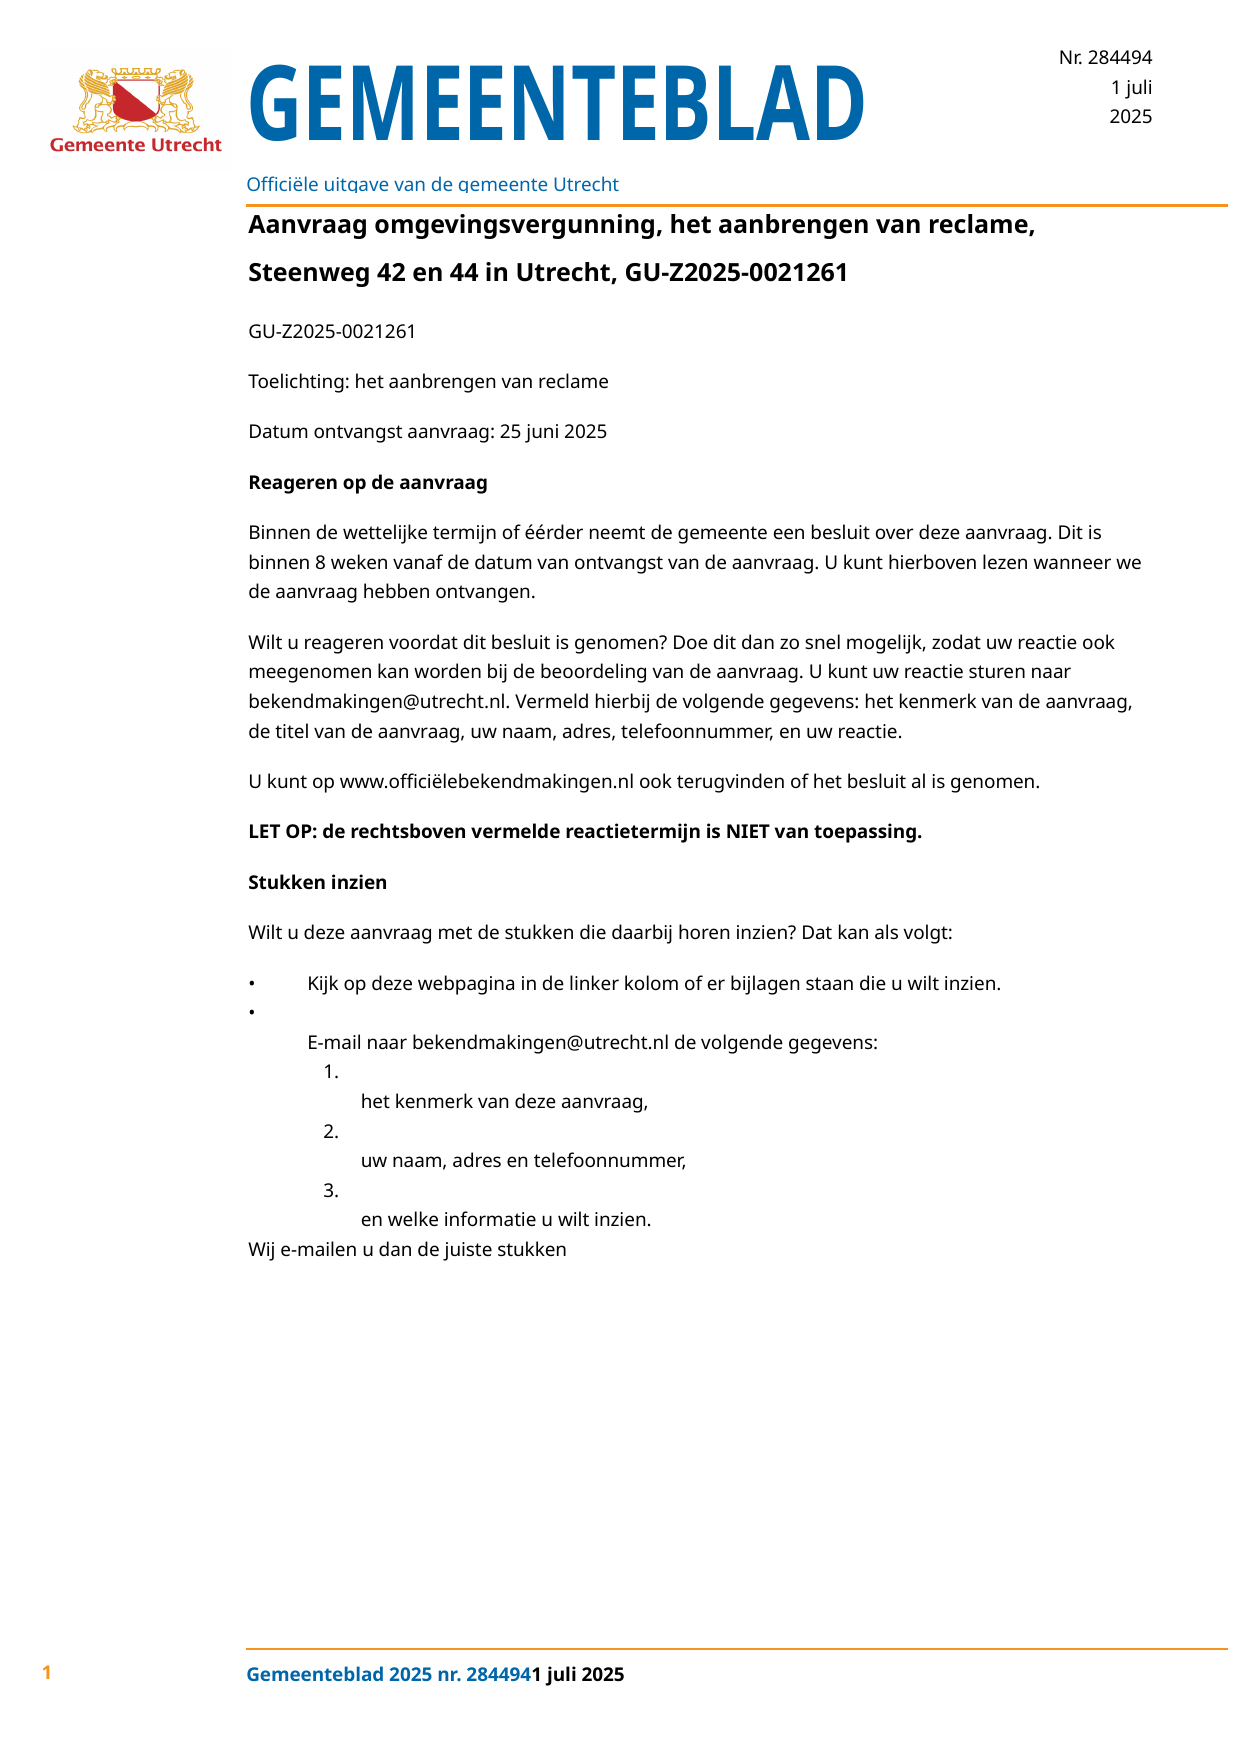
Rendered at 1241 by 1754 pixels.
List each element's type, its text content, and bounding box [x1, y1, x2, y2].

text Aanvraag omgevingsvergunning, het aanbrengen van reclame, Steenweg 42 en 44 in Utrecht, GU-Z2025-0021261 [248, 207, 1152, 288]
text Stukken inzien [248, 869, 1152, 895]
list E-mail naar bekendmakingen@utrecht.nl de volgende gegevens: [248, 1029, 1152, 1055]
text Toelichting: het aanbrengen van reclame [248, 368, 1152, 394]
text Datum ontvangst aanvraag: 25 juni 2025 [248, 419, 1152, 444]
text Binnen de wettelijke termijn of éérder neemt de gemeente een besluit over deze aanvraag. Dit is binnen 8 weken vanaf de datum van ontvangst van de aanvraag. U kunt hierboven lezen wanneer we de aanvraag hebben ontvangen. [248, 519, 1152, 604]
text Wilt u deze aanvraag met de stukken die daarbij horen inzien? Dat kan als volgt: [248, 919, 1152, 945]
text U kunt op www.officiëlebekendmakingen.nl ook terugvinden of het besluit al is genomen. [248, 768, 1152, 794]
list het kenmerk van deze aanvraag, [323, 1088, 1152, 1114]
text Reageren op de aanvraag [248, 469, 1152, 495]
list en welke informatie u wilt inzien. [323, 1207, 1152, 1232]
text LET OP: de rechtsboven vermelde reactietermijn is NIET van toepassing. [248, 819, 1152, 844]
picture [41, 47, 231, 172]
text Wij e-mailen u dan de juiste stukken [248, 1236, 1152, 1262]
text GU-Z2025-0021261 [248, 318, 1152, 344]
list uw naam, adres en telefoonnummer, [323, 1147, 1152, 1173]
text Wilt u reageren voordat dit besluit is genomen? Doe dit dan zo snel mogelijk, zodat uw reactie ook meegenomen kan worden bij de beoordeling van de aanvraag. U kunt uw reactie sturen naar bekendmakingen@utrecht.nl. Vermeld hierbij de volgende gegevens: het kenmerk van de aanvraag, de titel van de aanvraag, uw naam, adres, telefoonnummer, en uw reactie. [248, 629, 1152, 744]
list Kijk op deze webpagina in de linker kolom of er bijlagen staan die u wilt inzien. [248, 970, 1152, 996]
